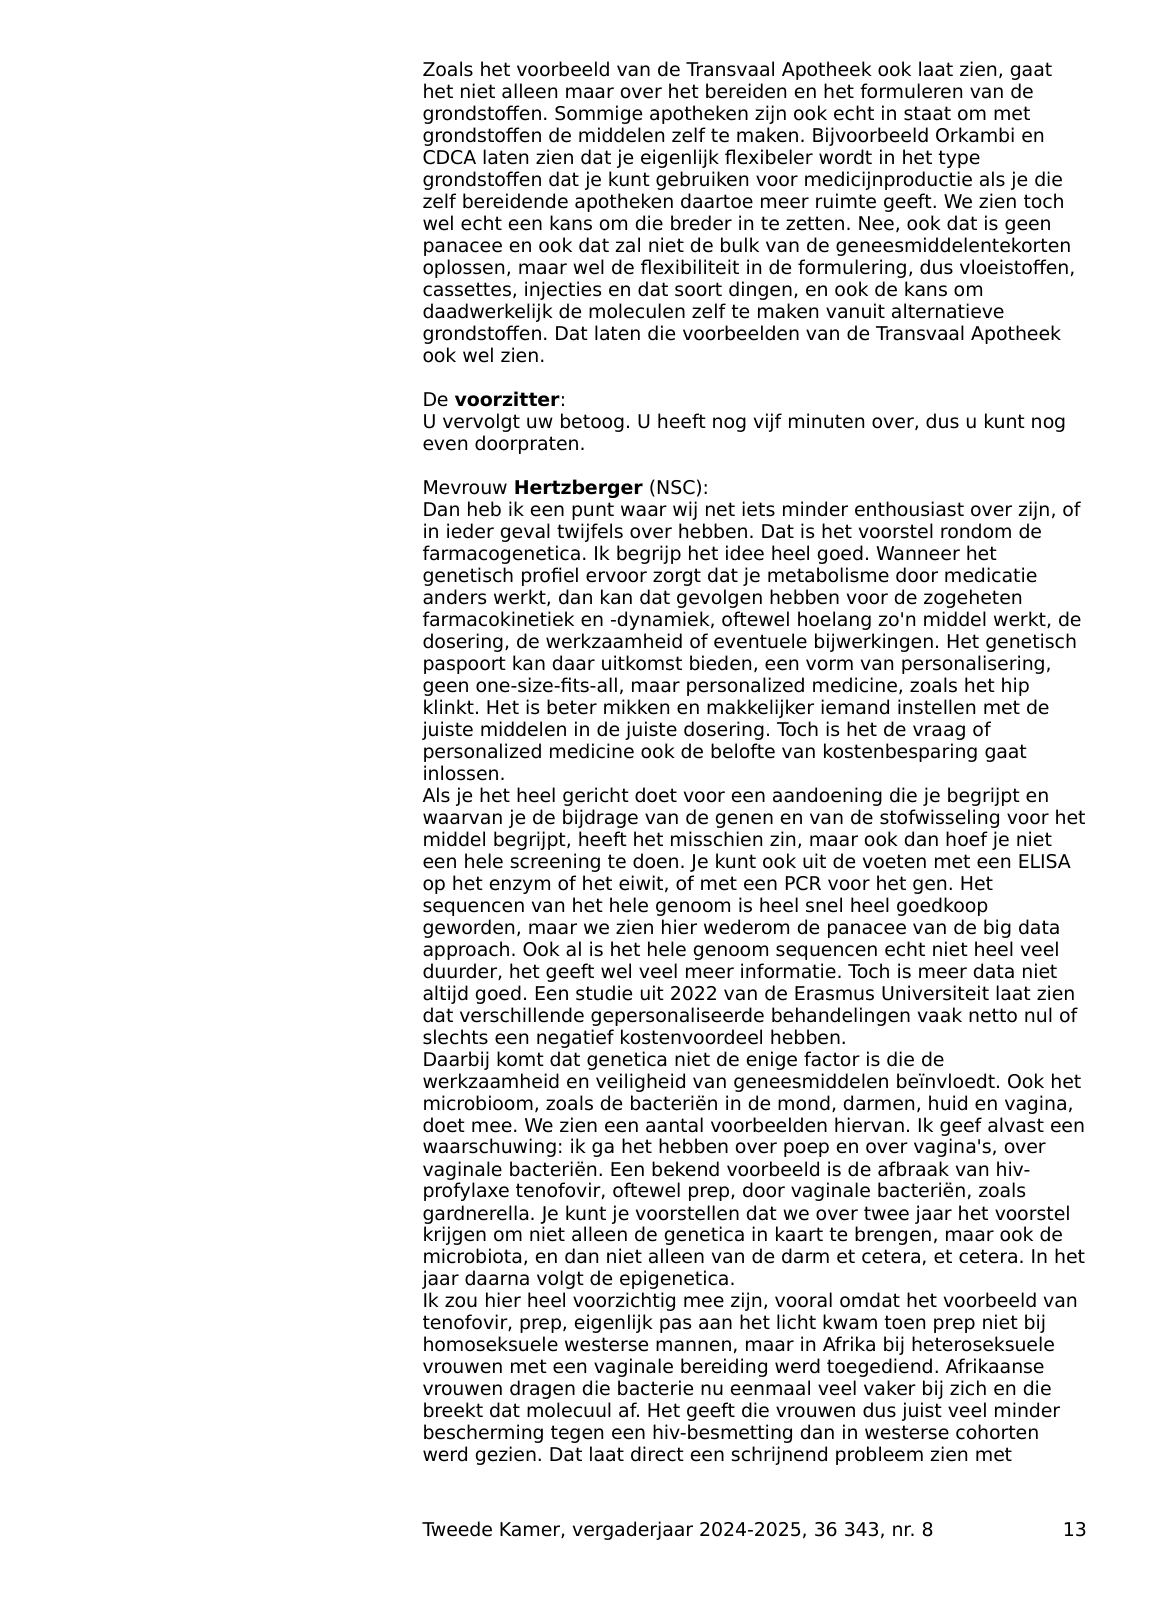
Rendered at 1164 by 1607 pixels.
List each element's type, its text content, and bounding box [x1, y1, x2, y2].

text Daarbij komt dat genetica niet de enige factor is die de werkzaamheid en veiligheid van geneesmiddelen beïnvloedt. Ook het microbioom, zoals de bacteriën in de mond, darmen, huid en vagina, doet mee. We zien een aantal voorbeelden hiervan. Ik geef alvast een waarschuwing: ik ga het hebben over poep en over vagina's, over vaginale bacteriën. Een bekend voorbeeld is de afbraak van hiv-profylaxe tenofovir, oftewel prep, door vaginale bacteriën, zoals gardnerella. Je kunt je voorstellen dat we over twee jaar het voorstel krijgen om niet alleen de genetica in kaart te brengen, maar ook de microbiota, en dan niet alleen van de darm et cetera, et cetera. In het jaar daarna volgt de epigenetica. [422, 1048, 1087, 1290]
text De voorzitter: [422, 389, 1087, 411]
text Ik zou hier heel voorzichtig mee zijn, vooral omdat het voorbeeld van tenofovir, prep, eigenlijk pas aan het licht kwam toen prep niet bij homoseksuele westerse mannen, maar in Afrika bij heteroseksuele vrouwen met een vaginale bereiding werd toegediend. Afrikaanse vrouwen dragen die bacterie nu eenmaal veel vaker bij zich en die breekt dat molecuul af. Het geeft die vrouwen dus juist veel minder bescherming tegen een hiv-besmetting dan in westerse cohorten werd gezien. Dat laat direct een schrijnend probleem zien met [422, 1290, 1087, 1466]
text Zoals het voorbeeld van de Transvaal Apotheek ook laat zien, gaat het niet alleen maar over het bereiden en het formuleren van de grondstoffen. Sommige apotheken zijn ook echt in staat om met grondstoffen de middelen zelf te maken. Bijvoorbeeld Orkambi en CDCA laten zien dat je eigenlijk flexibeler wordt in het type grondstoffen dat je kunt gebruiken voor medicijnproductie als je die zelf bereidende apotheken daartoe meer ruimte geeft. We zien toch wel echt een kans om die breder in te zetten. Nee, ook dat is geen panacee en ook dat zal niet de bulk van de geneesmiddelentekorten oplossen, maar wel de flexibiliteit in de formulering, dus vloeistoffen, cassettes, injecties en dat soort dingen, en ook de kans om daadwerkelijk de moleculen zelf te maken vanuit alternatieve grondstoffen. Dat laten die voorbeelden van de Transvaal Apotheek ook wel zien. [422, 59, 1087, 367]
text Mevrouw Hertzberger (NSC): [422, 477, 1087, 499]
text Dan heb ik een punt waar wij net iets minder enthousiast over zijn, of in ieder geval twijfels over hebben. Dat is het voorstel rondom de farmacogenetica. Ik begrijp het idee heel goed. Wanneer het genetisch profiel ervoor zorgt dat je metabolisme door medicatie anders werkt, dan kan dat gevolgen hebben voor de zogeheten farmacokinetiek en -dynamiek, oftewel hoelang zo'n middel werkt, de dosering, de werkzaamheid of eventuele bijwerkingen. Het genetisch paspoort kan daar uitkomst bieden, een vorm van personalisering, geen one-size-fits-all, maar personalized medicine, zoals het hip klinkt. Het is beter mikken en makkelijker iemand instellen met de juiste middelen in de juiste dosering. Toch is het de vraag of personalized medicine ook de belofte van kostenbesparing gaat inlossen. [422, 499, 1087, 785]
text U vervolgt uw betoog. U heeft nog vijf minuten over, dus u kunt nog even doorpraten. [422, 411, 1087, 455]
text Als je het heel gericht doet voor een aandoening die je begrijpt en waarvan je de bijdrage van de genen en van de stofwisseling voor het middel begrijpt, heeft het misschien zin, maar ook dan hoef je niet een hele screening te doen. Je kunt ook uit de voeten met een ELISA op het enzym of het eiwit, of met een PCR voor het gen. Het sequencen van het hele genoom is heel snel heel goedkoop geworden, maar we zien hier wederom de panacee van de big data approach. Ook al is het hele genoom sequencen echt niet heel veel duurder, het geeft wel veel meer informatie. Toch is meer data niet altijd goed. Een studie uit 2022 van de Erasmus Universiteit laat zien dat verschillende gepersonaliseerde behandelingen vaak netto nul of slechts een negatief kostenvoordeel hebben. [422, 785, 1087, 1048]
